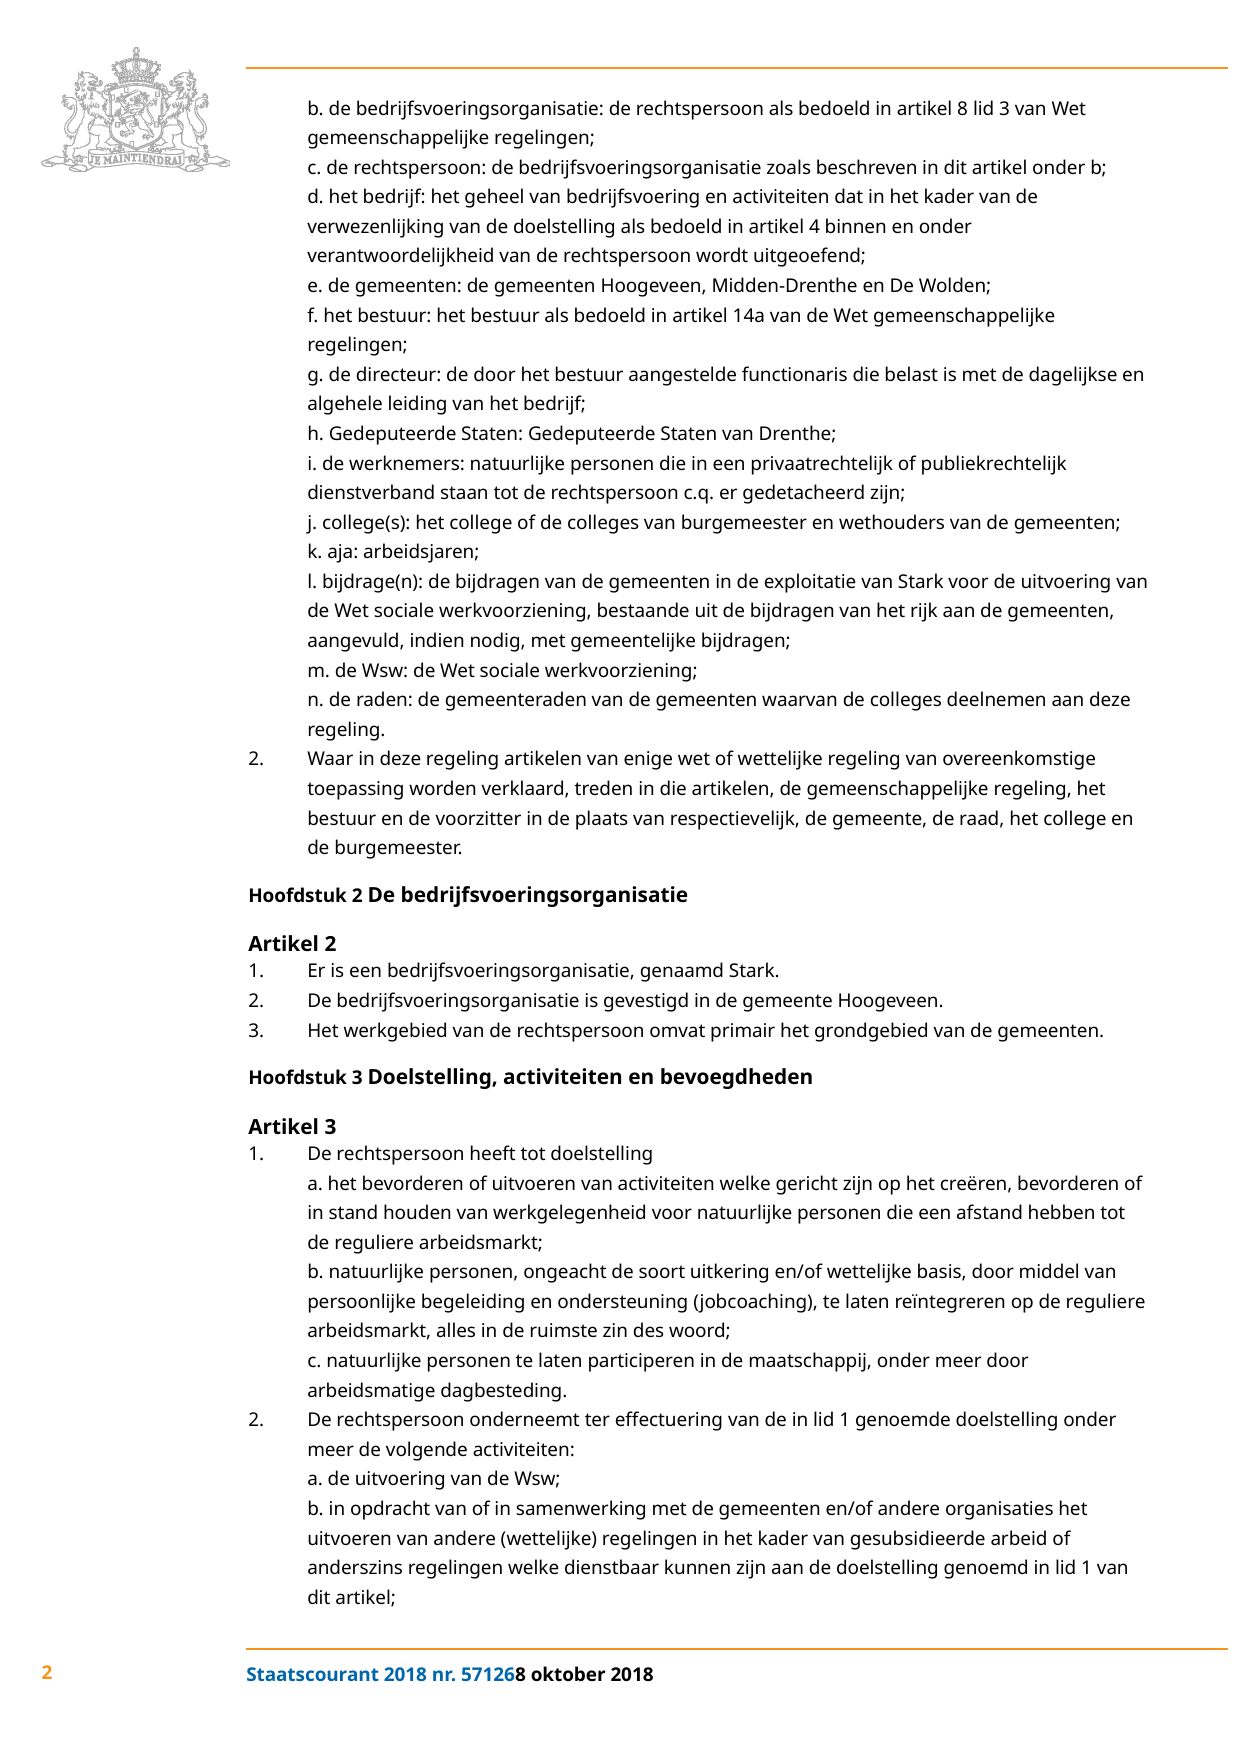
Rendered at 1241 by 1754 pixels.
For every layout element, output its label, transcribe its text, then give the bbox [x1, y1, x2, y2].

list Er is een bedrijfsvoeringsorganisatie, genaamd Stark. [248, 958, 1152, 983]
list b. in opdracht van of in samenwerking met de gemeenten en/of andere organisaties het uitvoeren van andere (wettelijke) regelingen in het kader van gesubsidieerde arbeid of anderszins regelingen welke dienstbaar kunnen zijn aan de doelstelling genoemd in lid 1 van dit artikel; [248, 1495, 1152, 1610]
text Artikel 2 [248, 929, 1152, 958]
list De rechtspersoon heeft tot doelstelling [248, 1140, 1152, 1166]
list a. het bevorderen of uitvoeren van activiteiten welke gericht zijn op het creëren, bevorderen of in stand houden van werkgelegenheid voor natuurlijke personen die een afstand hebben tot de reguliere arbeidsmarkt; [248, 1170, 1152, 1255]
list c. de rechtspersoon: de bedrijfsvoeringsorganisatie zoals beschreven in dit artikel onder b; [248, 154, 1152, 180]
list h. Gedeputeerde Staten: Gedeputeerde Staten van Drenthe; [248, 420, 1152, 446]
list d. het bedrijf: het geheel van bedrijfsvoering en activiteiten dat in het kader van de verwezenlijking van de doelstelling als bedoeld in artikel 4 binnen en onder verantwoordelijkheid van de rechtspersoon wordt uitgeoefend; [248, 183, 1152, 268]
list Waar in deze regeling artikelen van enige wet of wettelijke regeling van overeenkomstige toepassing worden verklaard, treden in die artikelen, de gemeenschappelijke regeling, het bestuur en de voorzitter in de plaats van respectievelijk, de gemeente, de raad, het college en de burgemeester. [248, 746, 1152, 860]
text Hoofdstuk 3 Doelstelling, activiteiten en bevoegdheden [248, 1062, 1152, 1091]
list n. de raden: de gemeenteraden van de gemeenten waarvan de colleges deelnemen aan deze regeling. [248, 686, 1152, 742]
list De bedrijfsvoeringsorganisatie is gevestigd in de gemeente Hoogeveen. [248, 987, 1152, 1013]
list De rechtspersoon onderneemt ter effectuering van de in lid 1 genoemde doelstelling onder meer de volgende activiteiten: [248, 1406, 1152, 1462]
list Het werkgebied van de rechtspersoon omvat primair het grondgebied van de gemeenten. [248, 1017, 1152, 1043]
list l. bijdrage(n): de bijdragen van de gemeenten in de exploitatie van Stark voor de uitvoering van de Wet sociale werkvoorziening, bestaande uit de bijdragen van het rijk aan de gemeenten, aangevuld, indien nodig, met gemeentelijke bijdragen; [248, 568, 1152, 653]
picture [41, 47, 231, 172]
list k. aja: arbeidsjaren; [248, 538, 1152, 564]
list f. het bestuur: het bestuur als bedoeld in artikel 14a van de Wet gemeenschappelijke regelingen; [248, 302, 1152, 357]
list c. natuurlijke personen te laten participeren in de maatschappij, onder meer door arbeidsmatige dagbesteding. [248, 1347, 1152, 1403]
list b. natuurlijke personen, ongeacht de soort uitkering en/of wettelijke basis, door middel van persoonlijke begeleiding en ondersteuning (jobcoaching), te laten reïntegreren op de reguliere arbeidsmarkt, alles in de ruimste zin des woord; [248, 1258, 1152, 1343]
list g. de directeur: de door het bestuur aangestelde functionaris die belast is met de dagelijkse en algehele leiding van het bedrijf; [248, 361, 1152, 416]
text Artikel 3 [248, 1112, 1152, 1140]
list e. de gemeenten: de gemeenten Hoogeveen, Midden-Drenthe en De Wolden; [248, 272, 1152, 298]
list i. de werknemers: natuurlijke personen die in een privaatrechtelijk of publiekrechtelijk dienstverband staan tot de rechtspersoon c.q. er gedetacheerd zijn; [248, 450, 1152, 505]
list m. de Wsw: de Wet sociale werkvoorziening; [248, 657, 1152, 683]
list j. college(s): het college of de colleges van burgemeester en wethouders van de gemeenten; [248, 509, 1152, 535]
list a. de uitvoering van de Wsw; [248, 1466, 1152, 1491]
text Hoofdstuk 2 De bedrijfsvoeringsorganisatie [248, 880, 1152, 908]
list b. de bedrijfsvoeringsorganisatie: de rechtspersoon als bedoeld in artikel 8 lid 3 van Wet gemeenschappelijke regelingen; [248, 95, 1152, 150]
